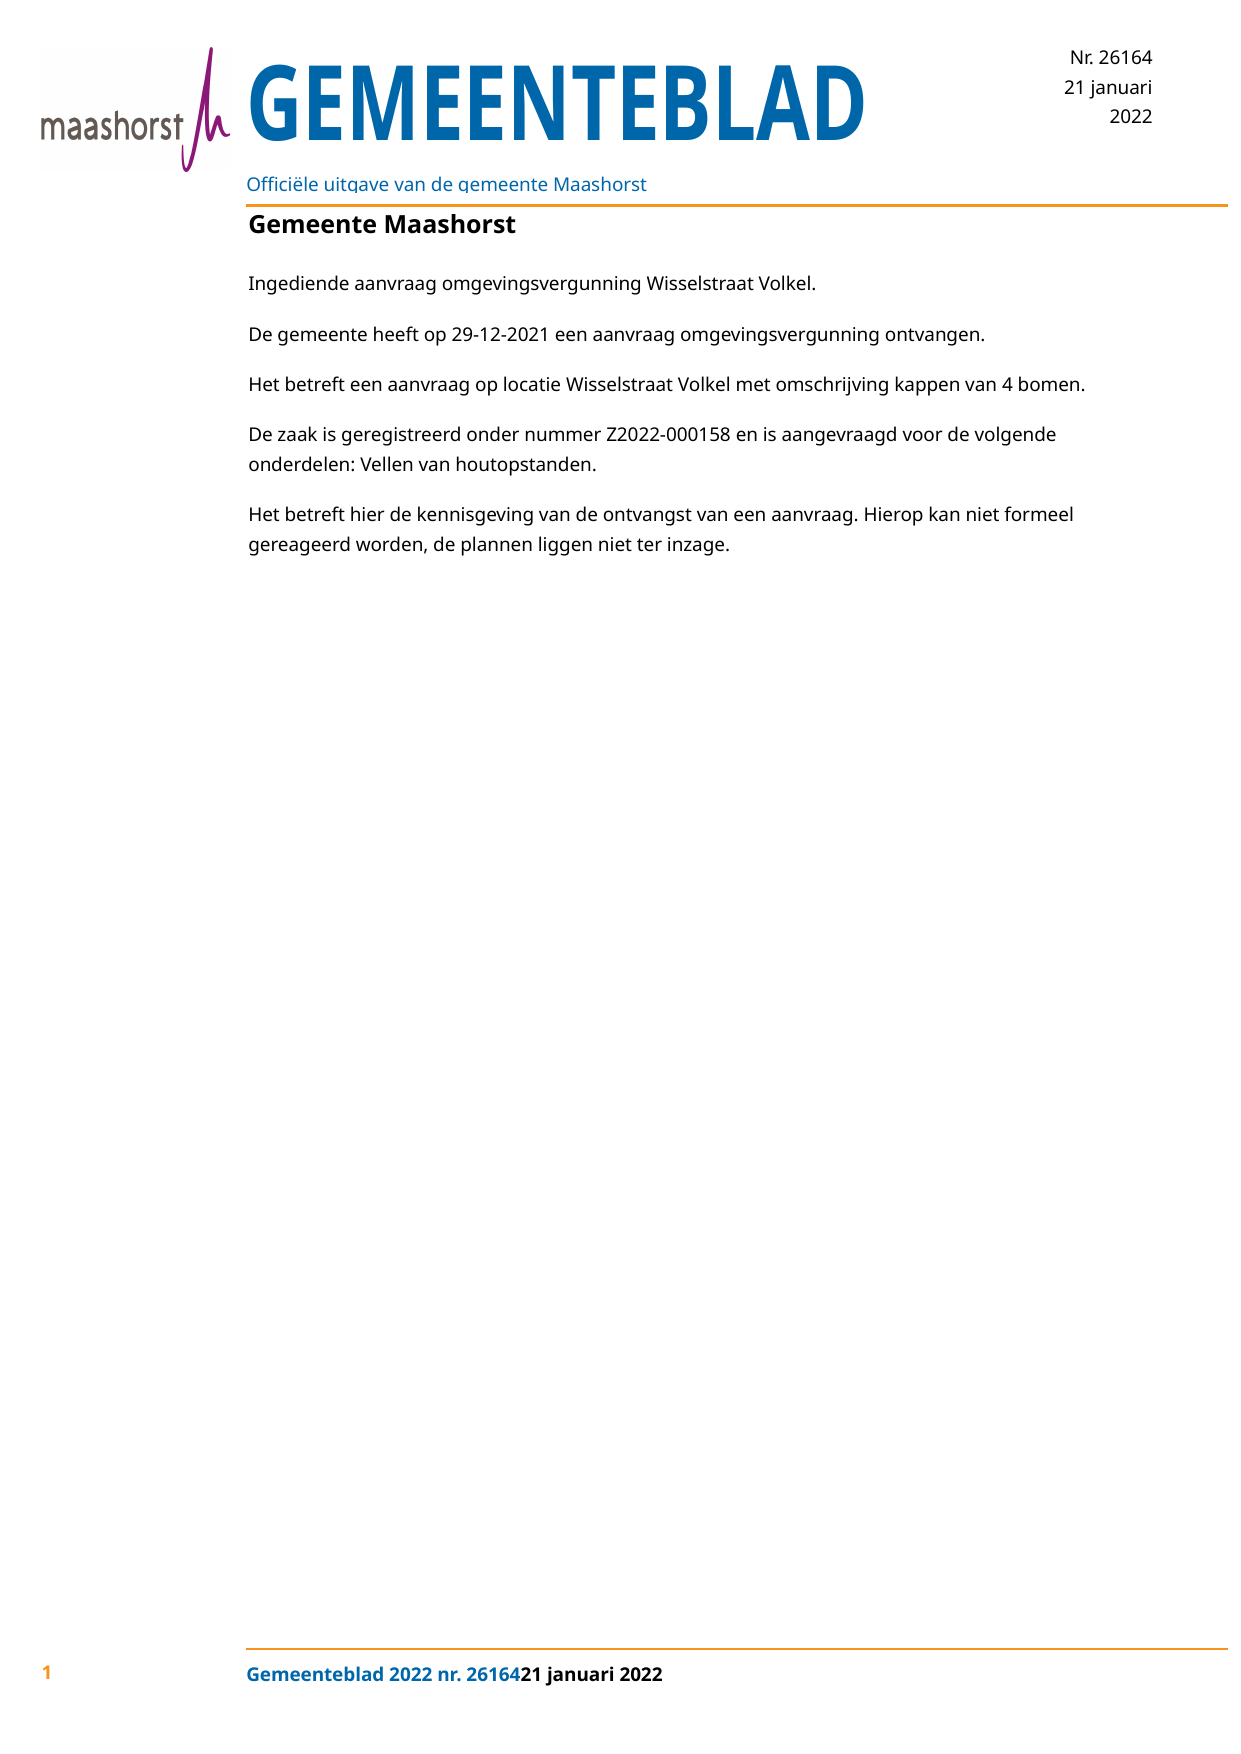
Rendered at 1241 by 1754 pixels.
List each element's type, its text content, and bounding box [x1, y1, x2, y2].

text Ingediende aanvraag omgevingsvergunning Wisselstraat Volkel. [248, 270, 1152, 296]
text De zaak is geregistreerd onder nummer Z2022-000158 en is aangevraagd voor de volgende onderdelen: Vellen van houtopstanden. [248, 422, 1152, 477]
text De gemeente heeft op 29-12-2021 een aanvraag omgevingsvergunning ontvangen. [248, 321, 1152, 346]
picture [41, 47, 231, 172]
text Gemeente Maashorst [248, 207, 1152, 241]
text Het betreft hier de kennisgeving van de ontvangst van een aanvraag. Hierop kan niet formeel gereageerd worden, de plannen liggen niet ter inzage. [248, 502, 1152, 557]
text Het betreft een aanvraag op locatie Wisselstraat Volkel met omschrijving kappen van 4 bomen. [248, 371, 1152, 397]
